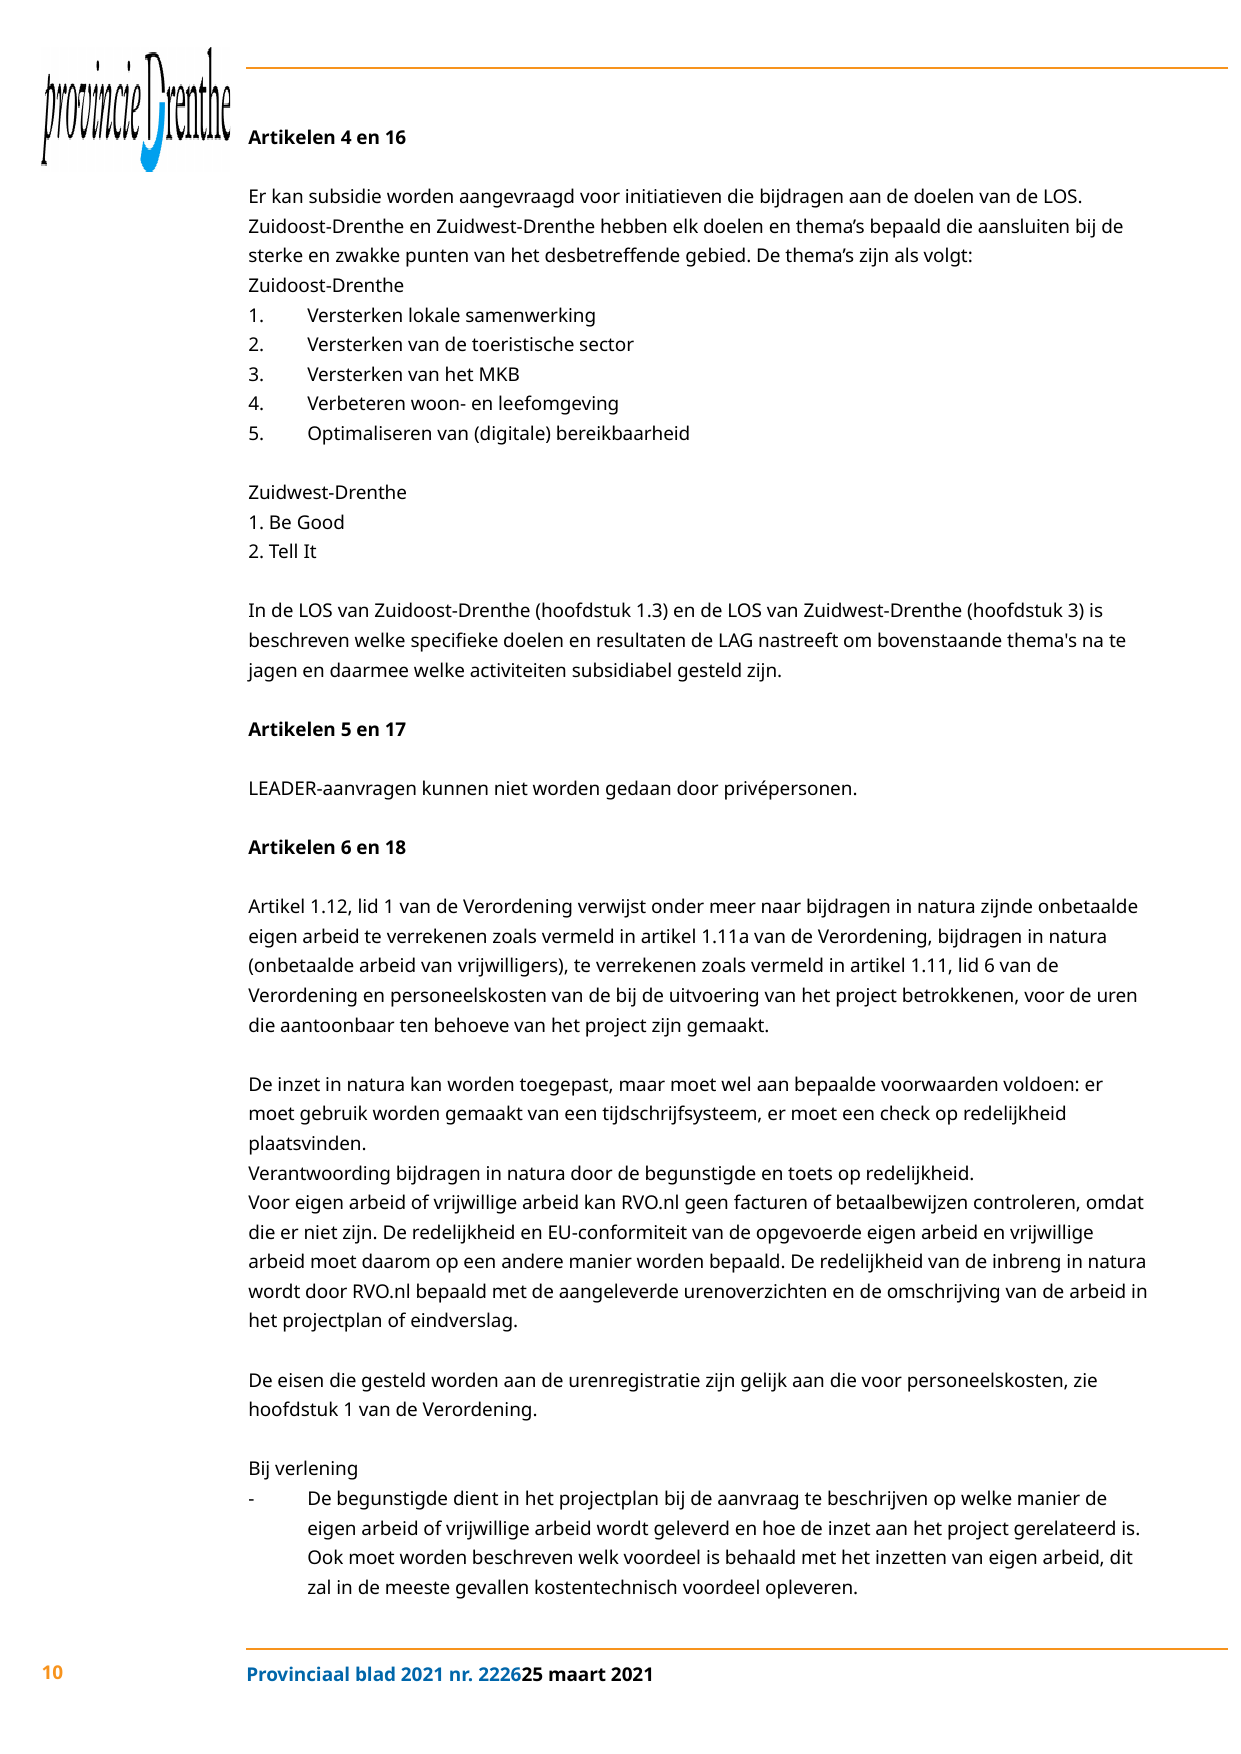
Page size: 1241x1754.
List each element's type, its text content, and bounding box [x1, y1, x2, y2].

text Er kan subsidie worden aangevraagd voor initiatieven die bijdragen aan de doelen van de LOS. Zuidoost-Drenthe en Zuidwest-Drenthe hebben elk doelen en thema’s bepaald die aansluiten bij de sterke en zwakke punten van het desbetreffende gebied. De thema’s zijn als volgt: [248, 183, 1152, 268]
list Versterken van het MKB [248, 361, 1152, 387]
list Optimaliseren van (digitale) bereikbaarheid [248, 420, 1152, 446]
text Bij verlening [248, 1456, 1152, 1481]
picture [41, 47, 231, 172]
text Voor eigen arbeid of vrijwillige arbeid kan RVO.nl geen facturen of betaalbewijzen controleren, omdat die er niet zijn. De redelijkheid en EU-conformiteit van de opgevoerde eigen arbeid en vrijwillige arbeid moet daarom op een andere manier worden bepaald. De redelijkheid van de inbreng in natura wordt door RVO.nl bepaald met de aangeleverde urenoverzichten en de omschrijving van de arbeid in het projectplan of eindverslag. [248, 1189, 1152, 1333]
text Artikelen 5 en 17 [248, 716, 1152, 742]
text De eisen die gesteld worden aan de urenregistratie zijn gelijk aan die voor personeelskosten, zie hoofdstuk 1 van de Verordening. [248, 1367, 1152, 1422]
text In de LOS van Zuidoost-Drenthe (hoofdstuk 1.3) en de LOS van Zuidwest-Drenthe (hoofdstuk 3) is beschreven welke specifieke doelen en resultaten de LAG nastreeft om bovenstaande thema's na te jagen en daarmee welke activiteiten subsidiabel gesteld zijn. [248, 598, 1152, 683]
list Verbeteren woon- en leefomgeving [248, 391, 1152, 416]
text Artikelen 6 en 18 [248, 834, 1152, 860]
text De inzet in natura kan worden toegepast, maar moet wel aan bepaalde voorwaarden voldoen: er moet gebruik worden gemaakt van een tijdschrijfsysteem, er moet een check op redelijkheid plaatsvinden. [248, 1071, 1152, 1156]
text LEADER-aanvragen kunnen niet worden gedaan door privépersonen. [248, 775, 1152, 801]
list Versterken lokale samenwerking [248, 302, 1152, 328]
text 1. Be Good [248, 509, 1152, 535]
text Artikel 1.12, lid 1 van de Verordening verwijst onder meer naar bijdragen in natura zijnde onbetaalde eigen arbeid te verrekenen zoals vermeld in artikel 1.11a van de Verordening, bijdragen in natura (onbetaalde arbeid van vrijwilligers), te verrekenen zoals vermeld in artikel 1.11, lid 6 van de Verordening en personeelskosten van de bij de uitvoering van het project betrokkenen, voor de uren die aantoonbaar ten behoeve van het project zijn gemaakt. [248, 893, 1152, 1038]
list Versterken van de toeristische sector [248, 331, 1152, 357]
text Artikelen 4 en 16 [248, 124, 1152, 150]
text Zuidoost-Drenthe [248, 272, 1152, 298]
text Verantwoording bijdragen in natura door de begunstigde en toets op redelijkheid. [248, 1160, 1152, 1186]
text Zuidwest-Drenthe [248, 479, 1152, 505]
list De begunstigde dient in het projectplan bij de aanvraag te beschrijven op welke manier de eigen arbeid of vrijwillige arbeid wordt geleverd en hoe de inzet aan het project gerelateerd is. Ook moet worden beschreven welk voordeel is behaald met het inzetten van eigen arbeid, dit zal in de meeste gevallen kostentechnisch voordeel opleveren. [248, 1485, 1152, 1600]
text 2. Tell It [248, 538, 1152, 564]
